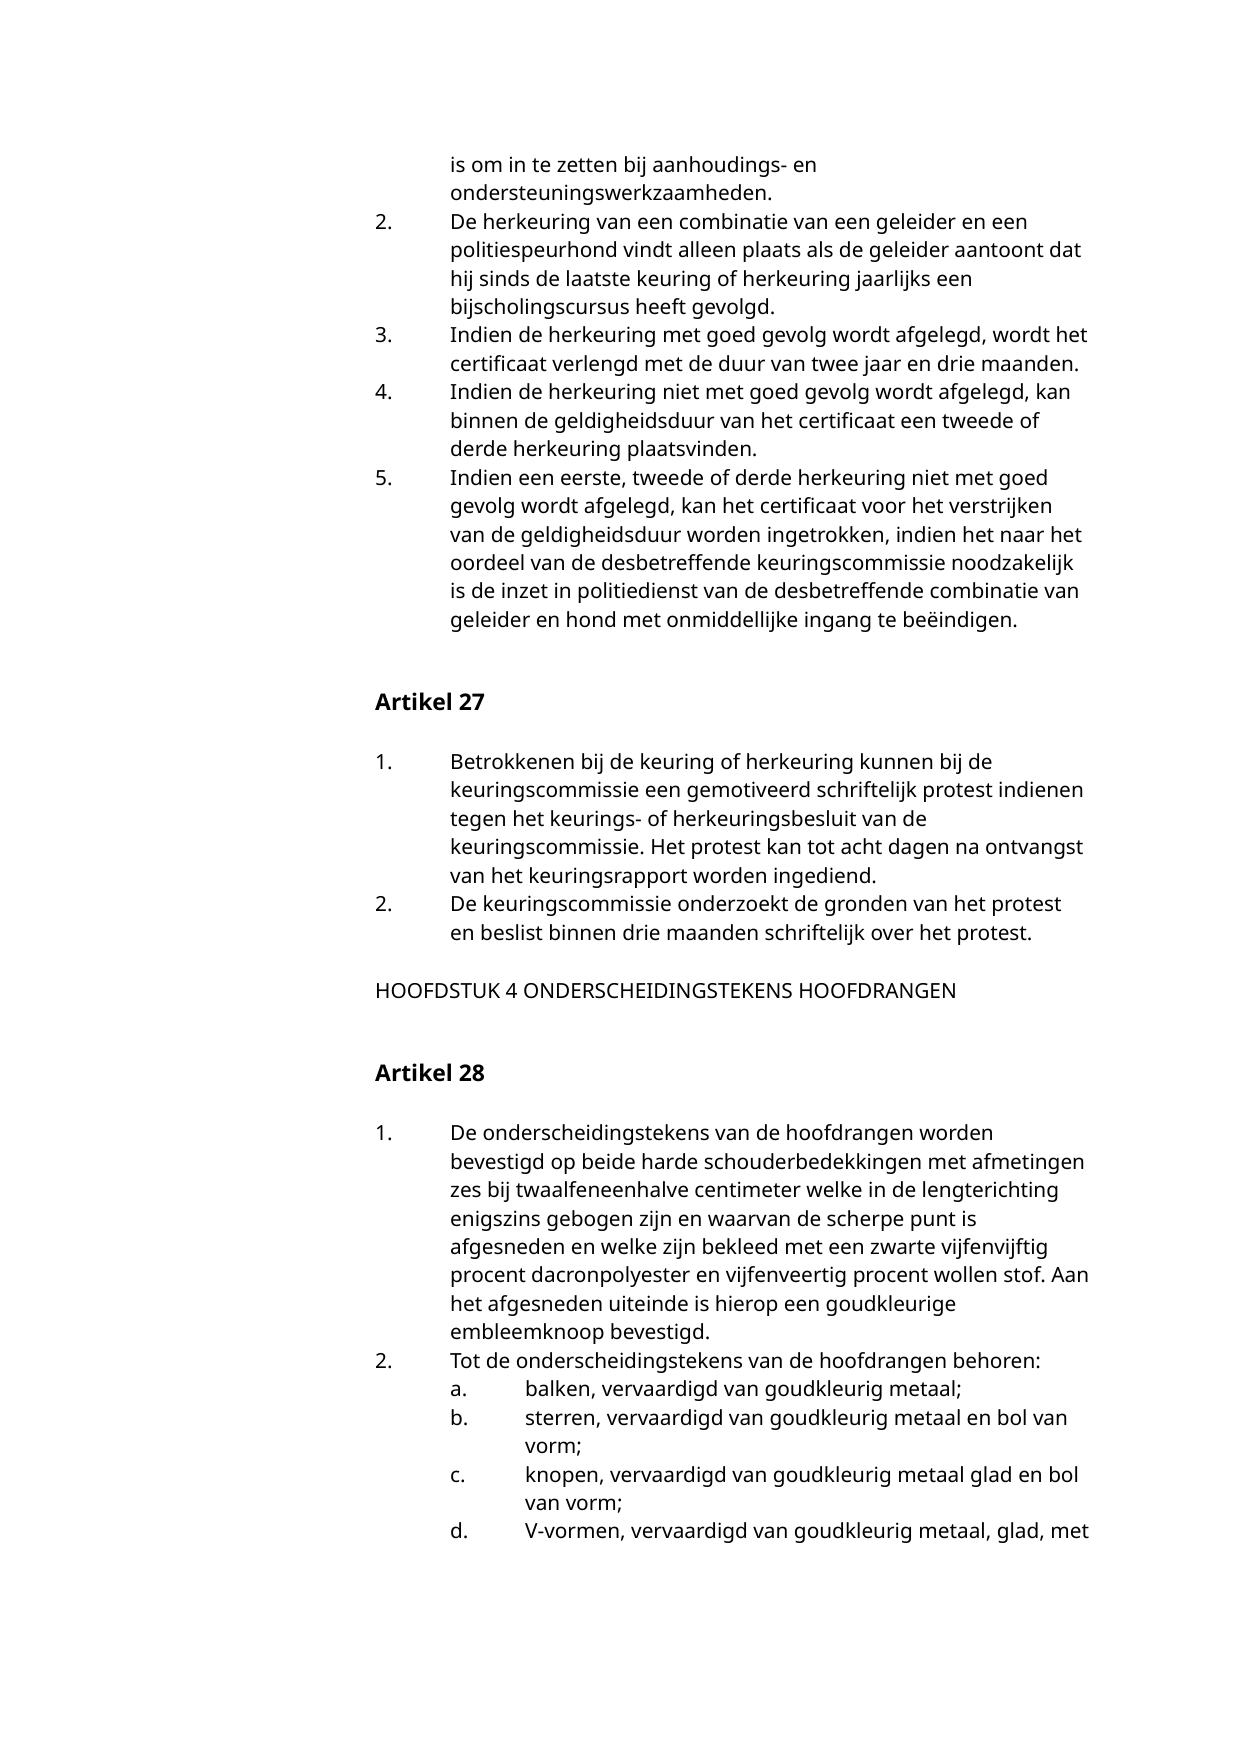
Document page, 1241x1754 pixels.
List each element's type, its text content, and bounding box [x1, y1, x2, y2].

subtitle Artikel 28 [375, 1057, 1090, 1088]
list balken, vervaardigd van goudkleurig metaal; [450, 1374, 1090, 1403]
list Tot de onderscheidingstekens van de hoofdrangen behoren: [375, 1346, 1090, 1374]
list De keuringscommissie onderzoekt de gronden van het protest en beslist binnen drie maanden schriftelijk over het protest. [375, 889, 1090, 946]
list V-vormen, vervaardigd van goudkleurig metaal, glad, met [450, 1517, 1090, 1545]
list De onderscheidingstekens van de hoofdrangen worden bevestigd op beide harde schouderbedekkingen met afmetingen zes bij twaalfeneenhalve centimeter welke in de lengterichting enigszins gebogen zijn en waarvan de scherpe punt is afgesneden en welke zijn bekleed met een zwarte vijfenvijftig procent dacronpolyester en vijfenveertig procent wollen stof. Aan het afgesneden uiteinde is hierop een goudkleurige embleemknoop bevestigd. [375, 1118, 1090, 1346]
subtitle HOOFDSTUK 4 ONDERSCHEIDINGSTEKENS HOOFDRANGEN [375, 976, 1090, 1005]
list Indien een eerste, tweede of derde herkeuring niet met goed gevolg wordt afgelegd, kan het certificaat voor het verstrijken van de geldigheidsduur worden ingetrokken, indien het naar het oordeel van de desbetreffende keuringscommissie noodzakelijk is de inzet in politiedienst van de desbetreffende combinatie van geleider en hond met onmiddellijke ingang te beëindigen. [375, 463, 1090, 633]
list De herkeuring van een combinatie van een geleider en een politiespeurhond vindt alleen plaats als de geleider aantoont dat hij sinds de laatste keuring of herkeuring jaarlijks een bijscholingscursus heeft gevolgd. [375, 207, 1090, 321]
list is om in te zetten bij aanhoudings- en ondersteuningswerkzaamheden. [375, 150, 1090, 207]
list Betrokkenen bij de keuring of herkeuring kunnen bij de keuringscommissie een gemotiveerd schriftelijk protest indienen tegen het keurings- of herkeuringsbesluit van de keuringscommissie. Het protest kan tot acht dagen na ontvangst van het keuringsrapport worden ingediend. [375, 747, 1090, 889]
list Indien de herkeuring met goed gevolg wordt afgelegd, wordt het certificaat verlengd met de duur van twee jaar en drie maanden. [375, 321, 1090, 377]
list sterren, vervaardigd van goudkleurig metaal en bol van vorm; [450, 1403, 1090, 1460]
list Indien de herkeuring niet met goed gevolg wordt afgelegd, kan binnen de geldigheidsduur van het certificaat een tweede of derde herkeuring plaatsvinden. [375, 377, 1090, 463]
subtitle Artikel 27 [375, 686, 1090, 717]
list knopen, vervaardigd van goudkleurig metaal glad en bol van vorm; [450, 1460, 1090, 1517]
